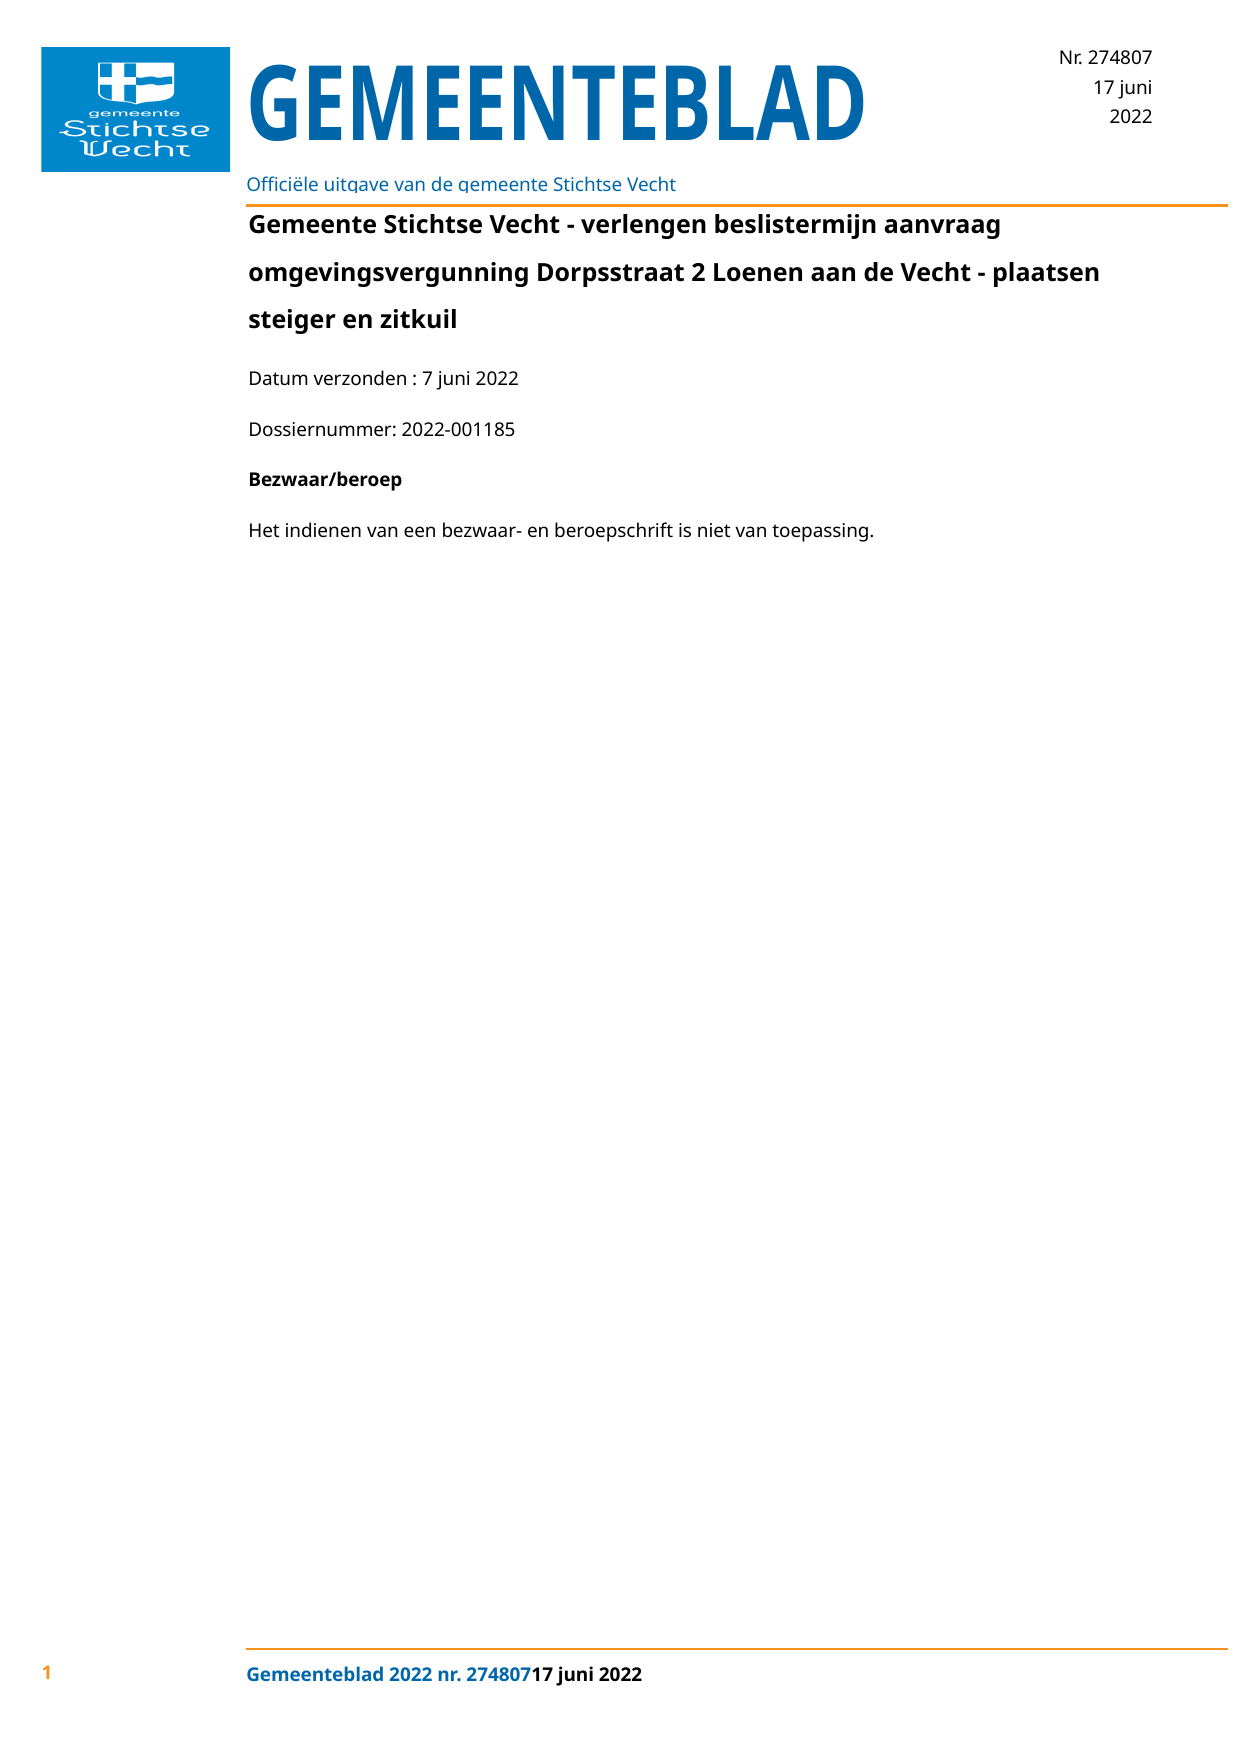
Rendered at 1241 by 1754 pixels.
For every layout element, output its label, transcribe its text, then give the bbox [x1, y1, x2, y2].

text Gemeente Stichtse Vecht - verlengen beslistermijn aanvraag omgevingsvergunning Dorpsstraat 2 Loenen aan de Vecht - plaatsen steiger en zitkuil [248, 207, 1152, 336]
picture [137, 63, 174, 103]
text Datum verzonden : 7 juni 2022 [248, 366, 1152, 391]
text Het indienen van een bezwaar- en beroepschrift is niet van toepassing. [248, 517, 1152, 542]
picture [99, 63, 135, 101]
text Dossiernummer: 2022-001185 [248, 416, 1152, 442]
text Bezwaar/beroep [248, 466, 1152, 492]
